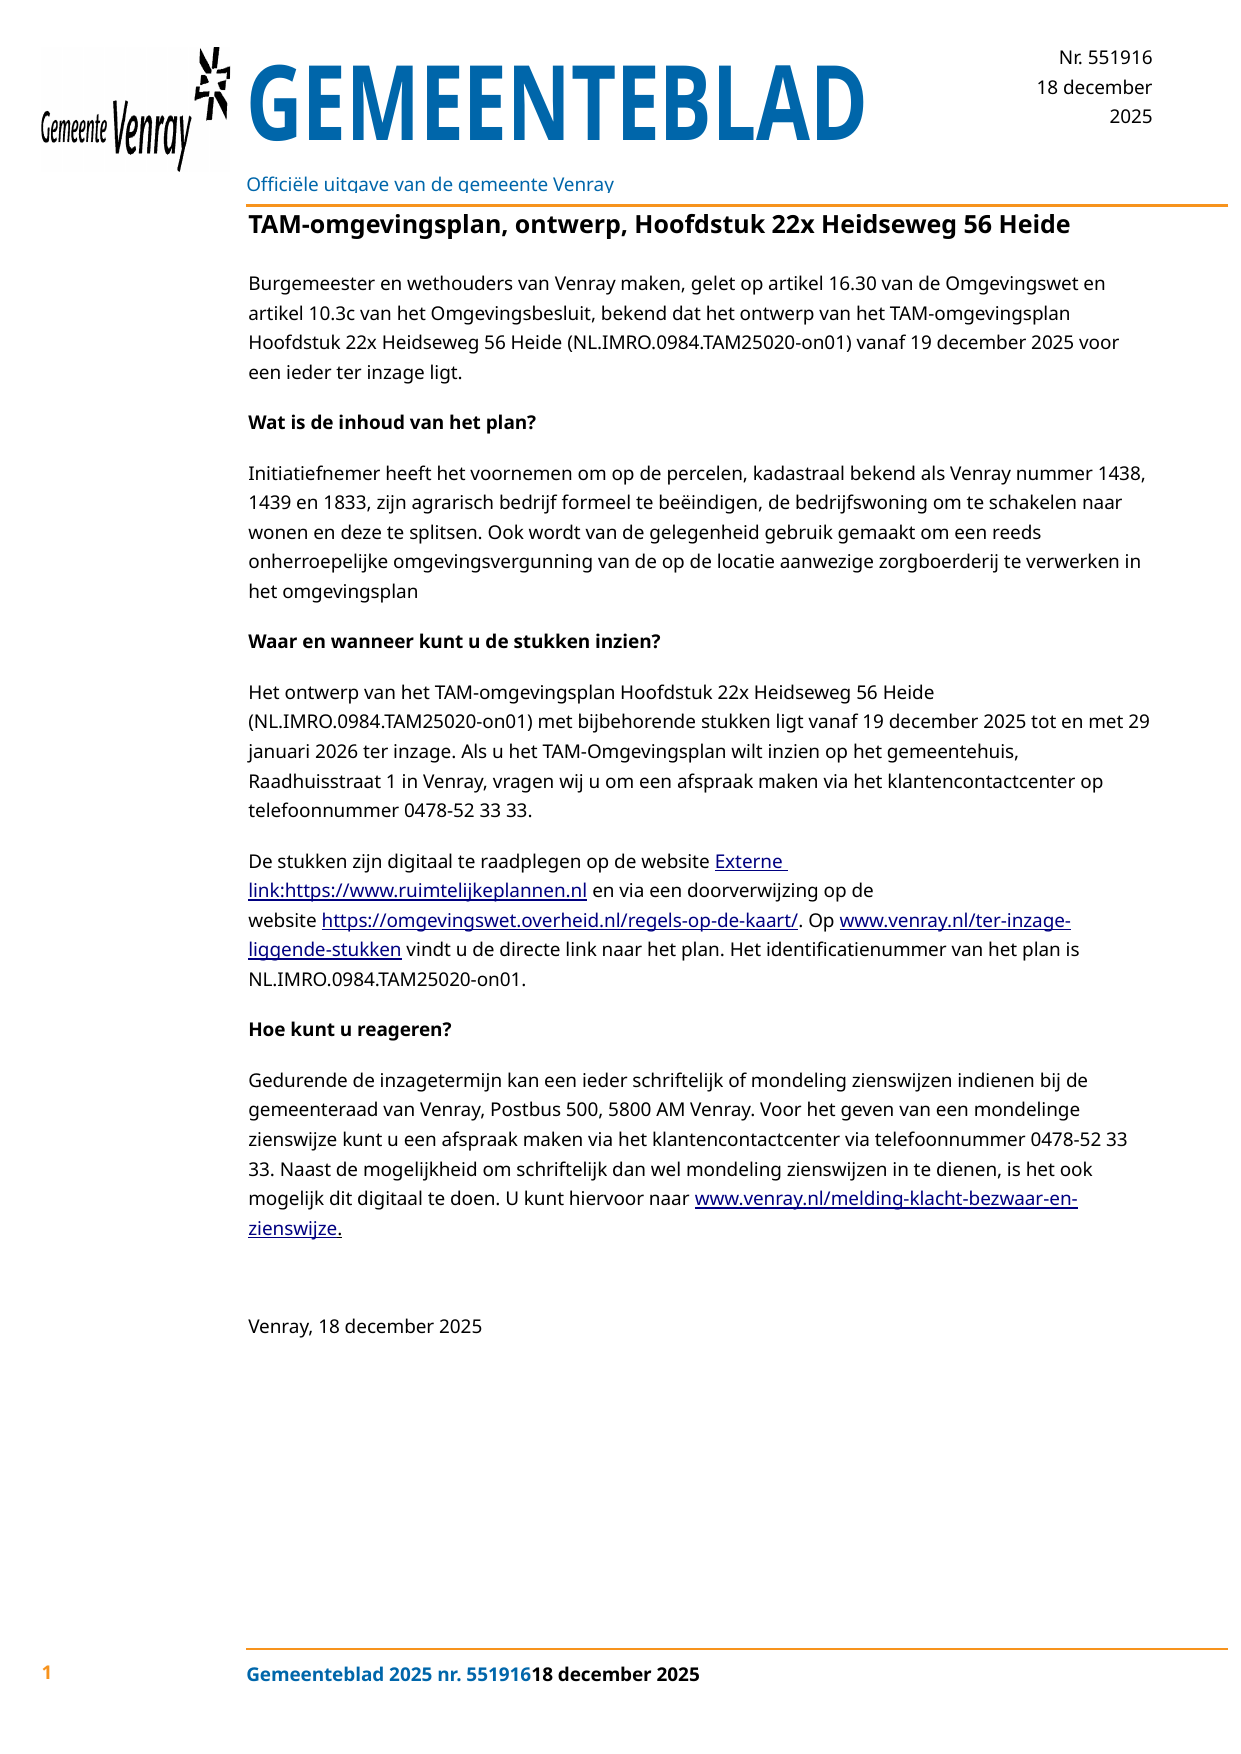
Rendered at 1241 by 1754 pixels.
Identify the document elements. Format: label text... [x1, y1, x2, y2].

text Wat is de inhoud van het plan? [248, 409, 1152, 435]
text TAM-omgevingsplan, ontwerp, Hoofdstuk 22x Heidseweg 56 Heide [248, 207, 1152, 241]
text Het ontwerp van het TAM-omgevingsplan Hoofdstuk 22x Heidseweg 56 Heide (NL.IMRO.0984.TAM25020-on01) met bijbehorende stukken ligt vanaf 19 december 2025 tot en met 29 januari 2026 ter inzage. Als u het TAM-Omgevingsplan wilt inzien op het gemeentehuis, Raadhuisstraat 1 in Venray, vragen wij u om een afspraak maken via het klantencontactcenter op telefoonnummer 0478-52 33 33. [248, 679, 1152, 823]
text Venray, 18 december 2025 [248, 1313, 1152, 1339]
text Initiatiefnemer heeft het voornemen om op de percelen, kadastraal bekend als Venray nummer 1438, 1439 en 1833, zijn agrarisch bedrijf formeel te beëindigen, de bedrijfswoning om te schakelen naar wonen en deze te splitsen. Ook wordt van de gelegenheid gebruik gemaakt om een reeds onherroepelijke omgevingsvergunning van de op de locatie aanwezige zorgboerderij te verwerken in het omgevingsplan [248, 460, 1152, 604]
text Burgemeester en wethouders van Venray maken, gelet op artikel 16.30 van de Omgevingswet en artikel 10.3c van het Omgevingsbesluit, bekend dat het ontwerp van het TAM-omgevingsplan Hoofdstuk 22x Heidseweg 56 Heide (NL.IMRO.0984.TAM25020-on01) vanaf 19 december 2025 voor een ieder ter inzage ligt. [248, 270, 1152, 385]
text Gedurende de inzagetermijn kan een ieder schriftelijk of mondeling zienswijzen indienen bij de gemeenteraad van Venray, Postbus 500, 5800 AM Venray. Voor het geven van een mondelinge zienswijze kunt u een afspraak maken via het klantencontactcenter via telefoonnummer 0478-52 33 33. Naast de mogelijkheid om schriftelijk dan wel mondeling zienswijzen in te dienen, is het ook mogelijk dit digitaal te doen. U kunt hiervoor naar www.venray.nl/melding-klacht-bezwaar-en-zienswijze. [248, 1067, 1152, 1241]
text De stukken zijn digitaal te raadplegen op de website Externe link:https://www.ruimtelijkeplannen.nl en via een doorverwijzing op de website https://omgevingswet.overheid.nl/regels-op-de-kaart/. Op www.venray.nl/ter-inzage-liggende-stukken vindt u de directe link naar het plan. Het identificatienummer van het plan is NL.IMRO.0984.TAM25020-on01. [248, 848, 1152, 992]
text Waar en wanneer kunt u de stukken inzien? [248, 629, 1152, 654]
text Hoe kunt u reageren? [248, 1017, 1152, 1042]
picture [41, 47, 231, 172]
